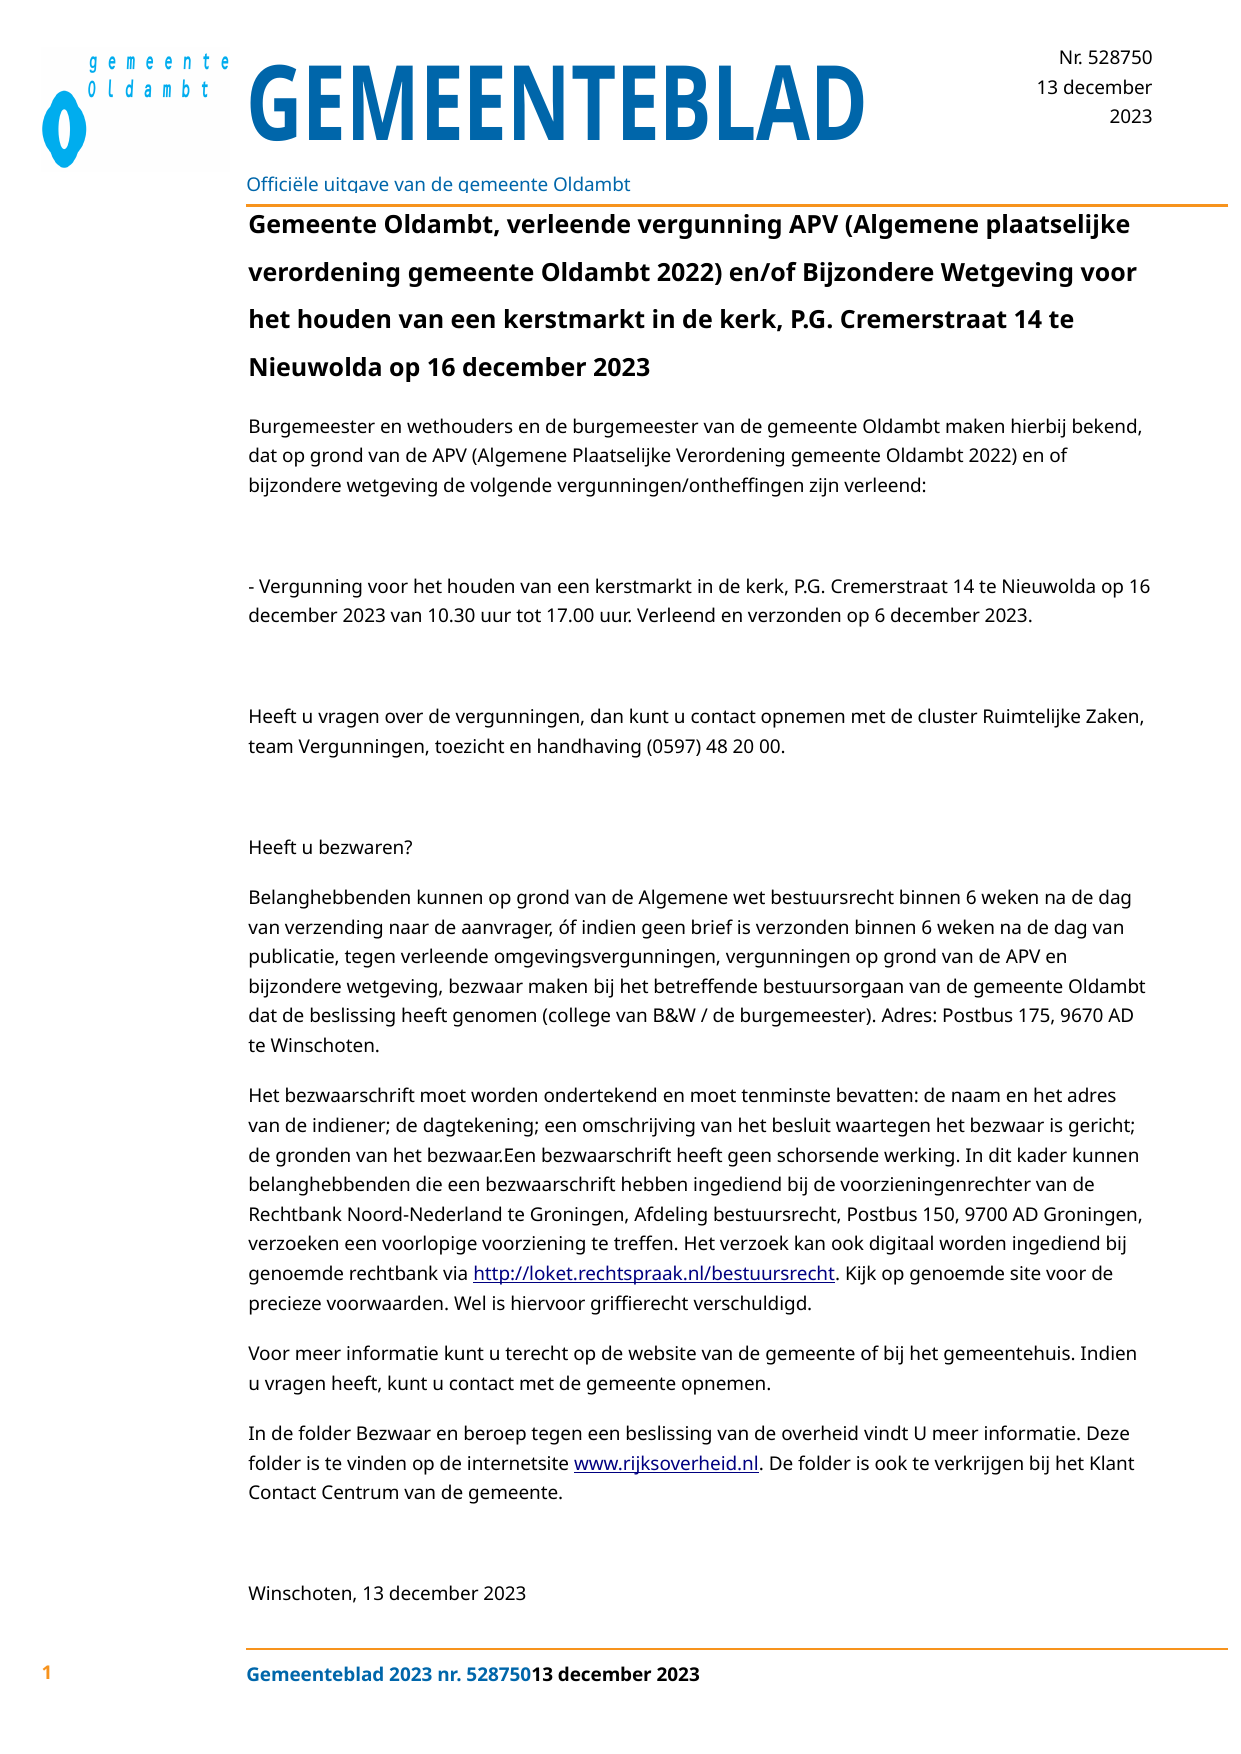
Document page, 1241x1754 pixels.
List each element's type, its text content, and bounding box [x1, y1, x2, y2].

text Heeft u bezwaren? [248, 834, 1152, 860]
text Burgemeester en wethouders en de burgemeester van de gemeente Oldambt maken hierbij bekend, dat op grond van de APV (Algemene Plaatselijke Verordening gemeente Oldambt 2022) en of bijzondere wetgeving de volgende vergunningen/ontheffingen zijn verleend: [248, 413, 1152, 498]
text In de folder Bezwaar en beroep tegen een beslissing van de overheid vindt U meer informatie. Deze folder is te vinden op de internetsite www.rijksoverheid.nl. De folder is ook te verkrijgen bij het Klant Contact Centrum van de gemeente. [248, 1420, 1152, 1505]
text Gemeente Oldambt, verleende vergunning APV (Algemene plaatselijke verordening gemeente Oldambt 2022) en/of Bijzondere Wetgeving voor het houden van een kerstmarkt in de kerk, P.G. Cremerstraat 14 te Nieuwolda op 16 december 2023 [248, 207, 1152, 384]
text Belanghebbenden kunnen op grond van de Algemene wet bestuursrecht binnen 6 weken na de dag van verzending naar de aanvrager, óf indien geen brief is verzonden binnen 6 weken na de dag van publicatie, tegen verleende omgevingsvergunningen, vergunningen op grond van de APV en bijzondere wetgeving, bezwaar maken bij het betreffende bestuursorgaan van de gemeente Oldambt dat de beslissing heeft genomen (college van B&W / de burgemeester). Adres: Postbus 175, 9670 AD te Winschoten. [248, 884, 1152, 1058]
text Heeft u vragen over de vergunningen, dan kunt u contact opnemen met de cluster Ruimtelijke Zaken, team Vergunningen, toezicht en handhaving (0597) 48 20 00. [248, 703, 1152, 759]
text - Vergunning voor het houden van een kerstmarkt in de kerk, P.G. Cremerstraat 14 te Nieuwolda op 16 december 2023 van 10.30 uur tot 17.00 uur. Verleend en verzonden op 6 december 2023. [248, 573, 1152, 628]
text Winschoten, 13 december 2023 [248, 1580, 1152, 1606]
text Voor meer informatie kunt u terecht op de website van de gemeente of bij het gemeentehuis. Indien u vragen heeft, kunt u contact met de gemeente opnemen. [248, 1340, 1152, 1396]
picture [41, 47, 231, 172]
text Het bezwaarschrift moet worden ondertekend en moet tenminste bevatten: de naam en het adres van de indiener; de dagtekening; een omschrijving van het besluit waartegen het bezwaar is gericht; de gronden van het bezwaar.Een bezwaarschrift heeft geen schorsende werking. In dit kader kunnen belanghebbenden die een bezwaarschrift hebben ingediend bij de voorzieningenrechter van de Rechtbank Noord-Nederland te Groningen, Afdeling bestuursrecht, Postbus 150, 9700 AD Groningen, verzoeken een voorlopige voorziening te treffen. Het verzoek kan ook digitaal worden ingediend bij genoemde rechtbank via http://loket.rechtspraak.nl/bestuursrecht. Kijk op genoemde site voor de precieze voorwaarden. Wel is hiervoor griffierecht verschuldigd. [248, 1083, 1152, 1316]
